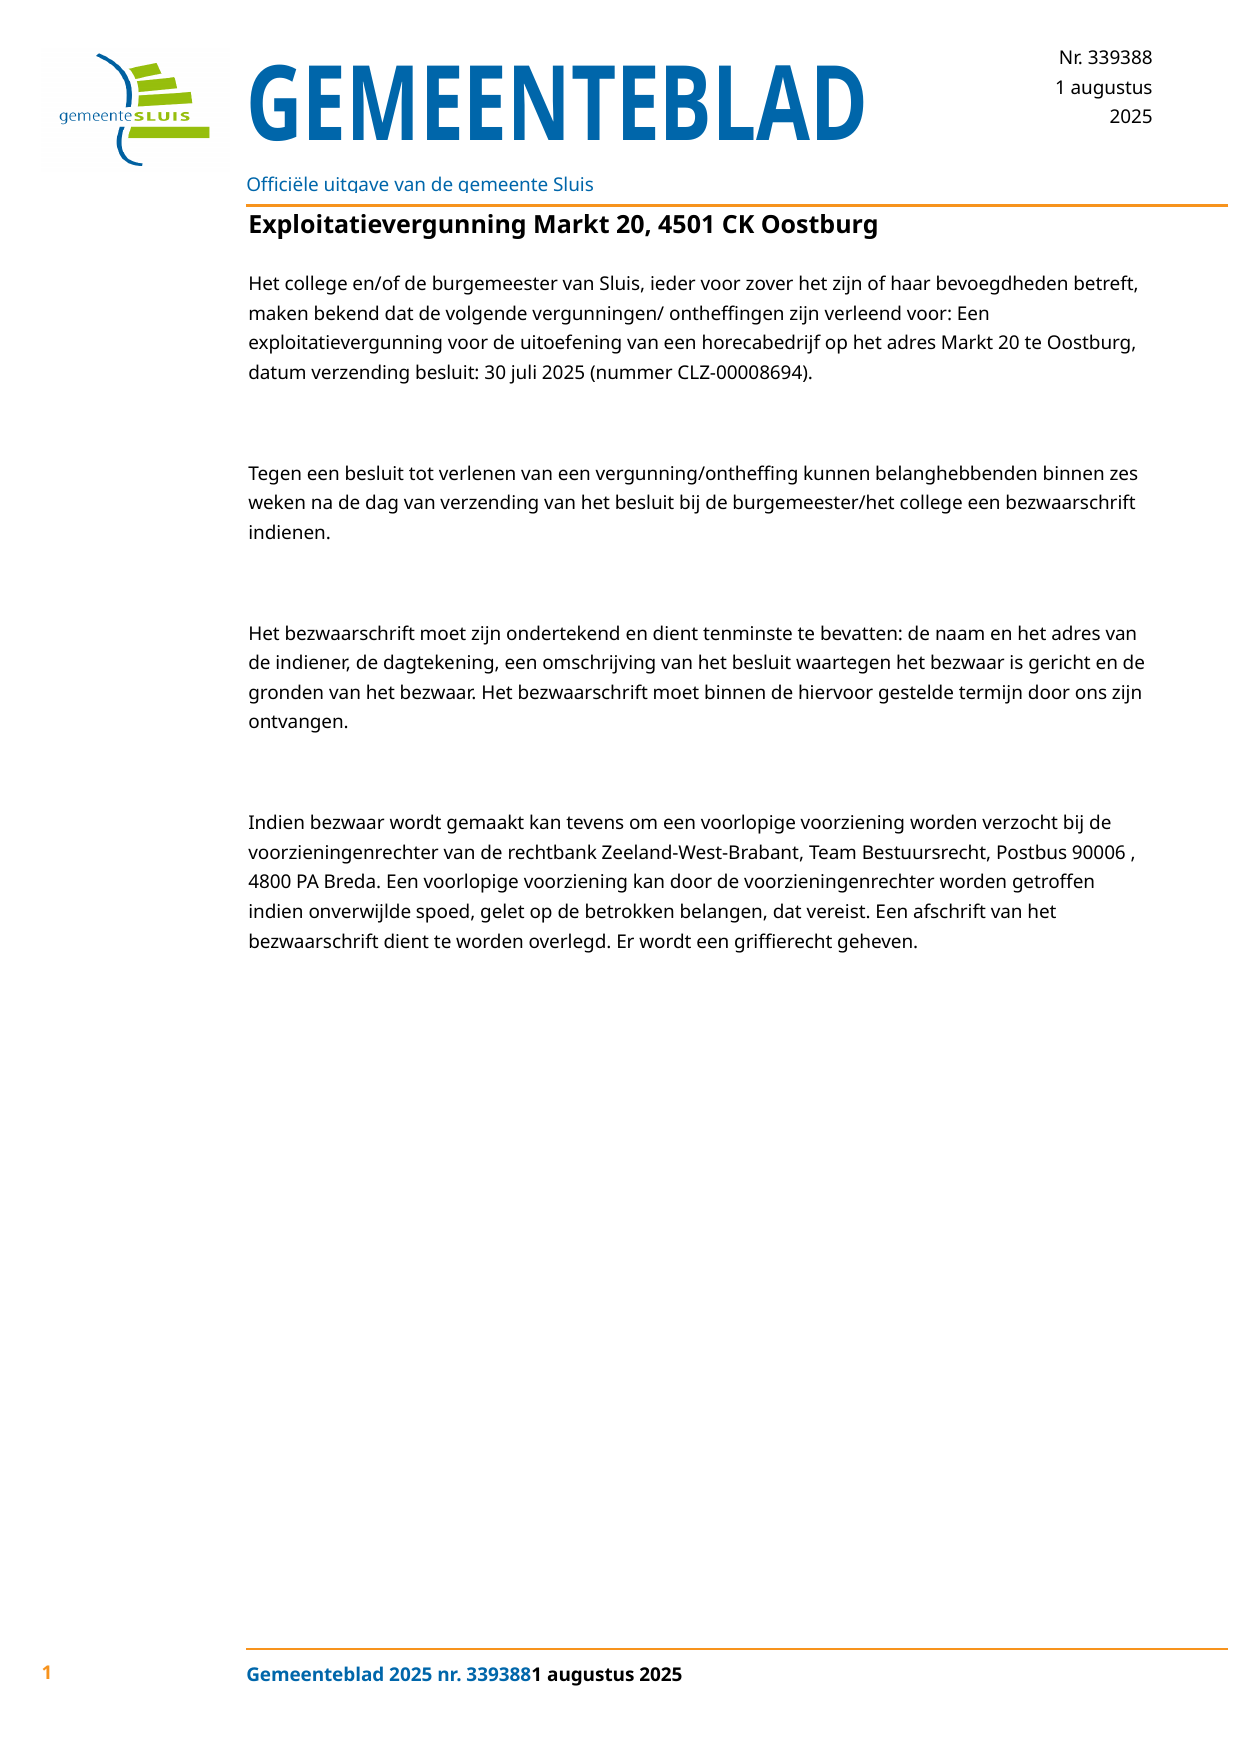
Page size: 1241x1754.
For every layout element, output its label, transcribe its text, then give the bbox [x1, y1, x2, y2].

text Exploitatievergunning Markt 20, 4501 CK Oostburg [248, 207, 1152, 241]
text Tegen een besluit tot verlenen van een vergunning/ontheffing kunnen belanghebbenden binnen zes weken na de dag van verzending van het besluit bij de burgemeester/het college een bezwaarschrift indienen. [248, 460, 1152, 545]
picture [41, 47, 231, 172]
text Indien bezwaar wordt gemaakt kan tevens om een voorlopige voorziening worden verzocht bij de voorzieningenrechter van de rechtbank Zeeland-West-Brabant, Team Bestuursrecht, Postbus 90006 , 4800 PA Breda. Een voorlopige voorziening kan door de voorzieningenrechter worden getroffen indien onverwijlde spoed, gelet op de betrokken belangen, dat vereist. Een afschrift van het bezwaarschrift dient te worden overlegd. Er wordt een griffierecht geheven. [248, 809, 1152, 953]
text Het bezwaarschrift moet zijn ondertekend en dient tenminste te bevatten: de naam en het adres van de indiener, de dagtekening, een omschrijving van het besluit waartegen het bezwaar is gericht en de gronden van het bezwaar. Het bezwaarschrift moet binnen de hiervoor gestelde termijn door ons zijn ontvangen. [248, 620, 1152, 734]
text Het college en/of de burgemeester van Sluis, ieder voor zover het zijn of haar bevoegdheden betreft, maken bekend dat de volgende vergunningen/ ontheffingen zijn verleend voor: Een exploitatievergunning voor de uitoefening van een horecabedrijf op het adres Markt 20 te Oostburg, datum verzending besluit: 30 juli 2025 (nummer CLZ-00008694). [248, 270, 1152, 385]
